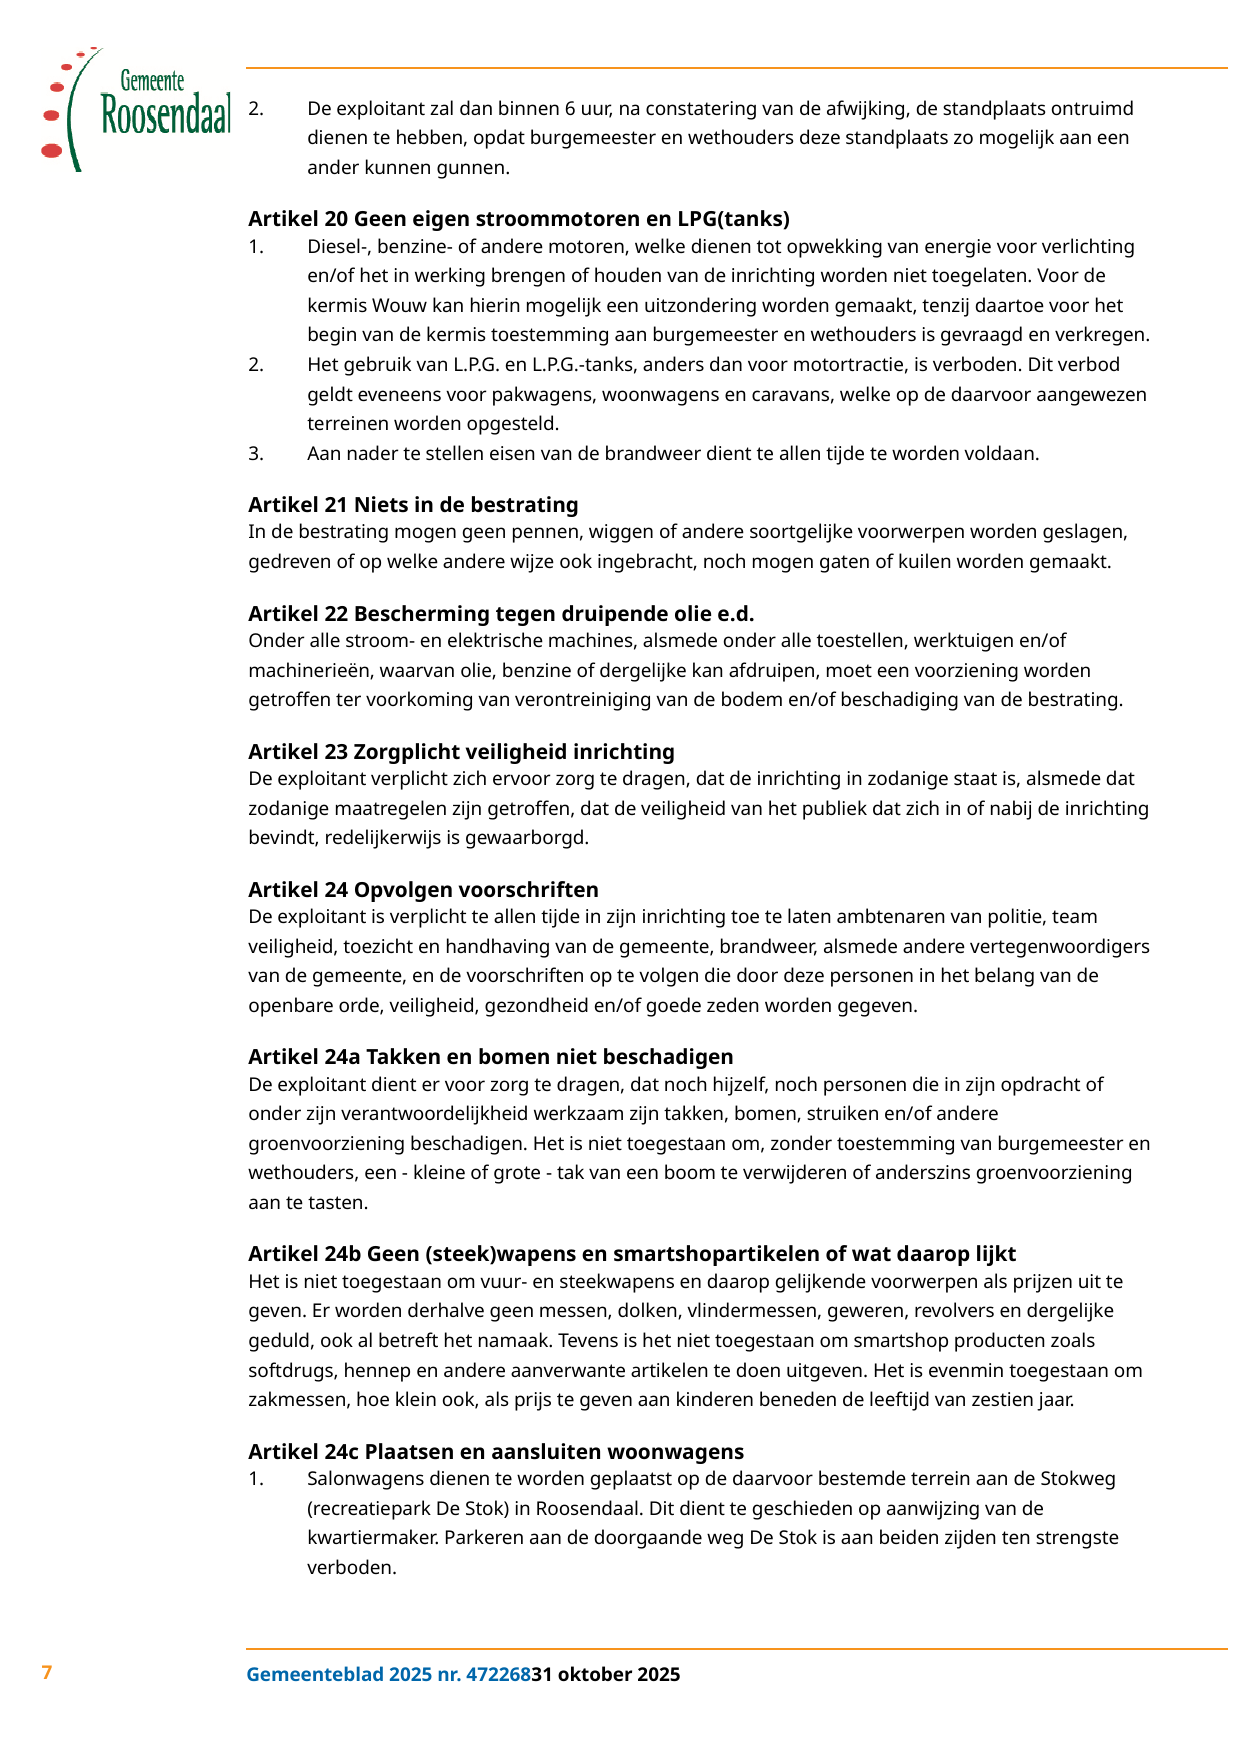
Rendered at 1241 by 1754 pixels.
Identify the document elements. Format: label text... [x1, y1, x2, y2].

list De exploitant zal dan binnen 6 uur, na constatering van de afwijking, de standplaats ontruimd dienen te hebben, opdat burgemeester en wethouders deze standplaats zo mogelijk aan een ander kunnen gunnen. [248, 95, 1152, 180]
text Artikel 20 Geen eigen stroommotoren en LPG(tanks) [248, 204, 1152, 233]
text Artikel 24 Opvolgen voorschriften [248, 875, 1152, 903]
list Salonwagens dienen te worden geplaatst op de daarvoor bestemde terrein aan de Stokweg (recreatiepark De Stok) in Roosendaal. Dit dient te geschieden op aanwijzing van de kwartiermaker. Parkeren aan de doorgaande weg De Stok is aan beiden zijden ten strengste verboden. [248, 1465, 1152, 1580]
list Diesel-, benzine- of andere motoren, welke dienen tot opwekking van energie voor verlichting en/of het in werking brengen of houden van de inrichting worden niet toegelaten. Voor de kermis Wouw kan hierin mogelijk een uitzondering worden gemaakt, tenzij daartoe voor het begin van de kermis toestemming aan burgemeester en wethouders is gevraagd en verkregen. [248, 233, 1152, 347]
text Artikel 22 Bescherming tegen druipende olie e.d. [248, 599, 1152, 627]
text In de bestrating mogen geen pennen, wiggen of andere soortgelijke voorwerpen worden geslagen, gedreven of op welke andere wijze ook ingebracht, noch mogen gaten of kuilen worden gemaakt. [248, 519, 1152, 574]
list Aan nader te stellen eisen van de brandweer dient te allen tijde te worden voldaan. [248, 440, 1152, 466]
picture [41, 47, 231, 172]
list Het gebruik van L.P.G. en L.P.G.-tanks, anders dan voor motortractie, is verboden. Dit verbod geldt eveneens voor pakwagens, woonwagens en caravans, welke op de daarvoor aangewezen terreinen worden opgesteld. [248, 351, 1152, 436]
text De exploitant is verplicht te allen tijde in zijn inrichting toe te laten ambtenaren van politie, team veiligheid, toezicht en handhaving van de gemeente, brandweer, alsmede andere vertegenwoordigers van de gemeente, en de voorschriften op te volgen die door deze personen in het belang van de openbare orde, veiligheid, gezondheid en/of goede zeden worden gegeven. [248, 903, 1152, 1018]
text Artikel 24b Geen (steek)wapens en smartshopartikelen of wat daarop lijkt [248, 1239, 1152, 1268]
text Artikel 23 Zorgplicht veiligheid inrichting [248, 737, 1152, 765]
text De exploitant dient er voor zorg te dragen, dat noch hijzelf, noch personen die in zijn opdracht of onder zijn verantwoordelijkheid werkzaam zijn takken, bomen, struiken en/of andere groenvoorziening beschadigen. Het is niet toegestaan om, zonder toestemming van burgemeester en wethouders, een - kleine of grote - tak van een boom te verwijderen of anderszins groenvoorziening aan te tasten. [248, 1071, 1152, 1215]
text Onder alle stroom- en elektrische machines, alsmede onder alle toestellen, werktuigen en/of machinerieën, waarvan olie, benzine of dergelijke kan afdruipen, moet een voorziening worden getroffen ter voorkoming van verontreiniging van de bodem en/of beschadiging van de bestrating. [248, 627, 1152, 712]
text Artikel 21 Niets in de bestrating [248, 490, 1152, 519]
text Het is niet toegestaan om vuur- en steekwapens en daarop gelijkende voorwerpen als prijzen uit te geven. Er worden derhalve geen messen, dolken, vlindermessen, geweren, revolvers en dergelijke geduld, ook al betreft het namaak. Tevens is het niet toegestaan om smartshop producten zoals softdrugs, hennep en andere aanverwante artikelen te doen uitgeven. Het is evenmin toegestaan om zakmessen, hoe klein ook, als prijs te geven aan kinderen beneden de leeftijd van zestien jaar. [248, 1268, 1152, 1412]
text De exploitant verplicht zich ervoor zorg te dragen, dat de inrichting in zodanige staat is, alsmede dat zodanige maatregelen zijn getroffen, dat de veiligheid van het publiek dat zich in of nabij de inrichting bevindt, redelijkerwijs is gewaarborgd. [248, 765, 1152, 850]
text Artikel 24c Plaatsen en aansluiten woonwagens [248, 1437, 1152, 1465]
text Artikel 24a Takken en bomen niet beschadigen [248, 1042, 1152, 1071]
